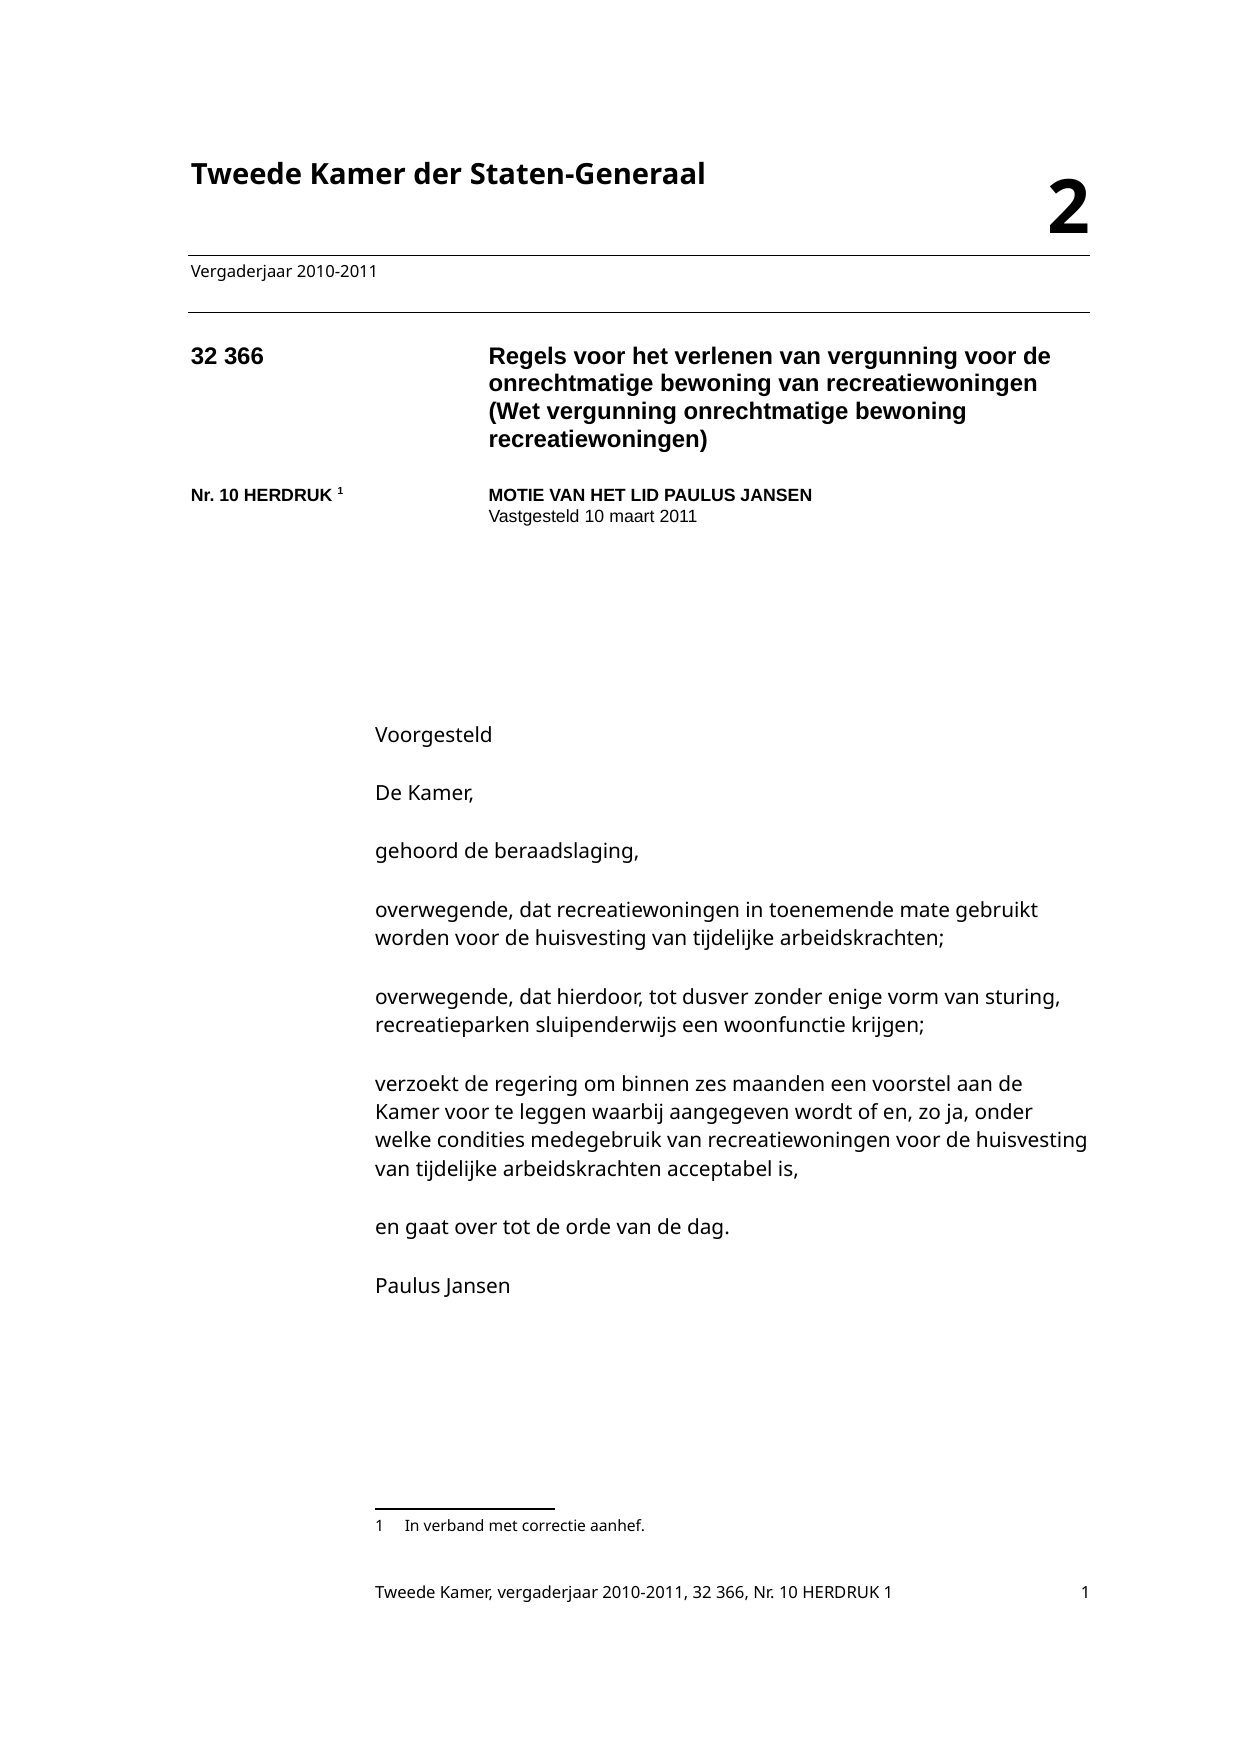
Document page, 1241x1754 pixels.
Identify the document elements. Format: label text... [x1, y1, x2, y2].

table_cell Regels voor het verlenen van vergunning voor de onrechtmatige bewoning van recreatiewoningen (Wet vergunning onrechtmatige bewoning recreatiewoningen) [485, 339, 1090, 482]
table_cell [485, 313, 1090, 339]
table_cell Vergaderjaar 2010-2011 [188, 256, 485, 312]
text overwegende, dat recreatiewoningen in toenemende mate gebruikt worden voor de huisvesting van tijdelijke arbeidskrachten; [375, 895, 1090, 952]
text Paulus Jansen [375, 1271, 1090, 1299]
text en gaat over tot de orde van de dag. [375, 1212, 1090, 1241]
text Voorgesteld [375, 720, 1090, 748]
text gehoord de beraadslaging, [375, 837, 1090, 865]
table_cell [188, 313, 485, 339]
table_cell [485, 256, 1090, 312]
text overwegende, dat hierdoor, tot dusver zonder enige vorm van sturing, recreatieparken sluipenderwijs een woonfunctie krijgen; [375, 982, 1090, 1039]
table_header 2 [910, 150, 1090, 255]
text De Kamer, [375, 778, 1090, 807]
table_cell 32 366 [188, 339, 485, 482]
table_cell Nr. 10 HERDRUK [188, 482, 485, 601]
table_header Tweede Kamer der Staten-Generaal [188, 150, 909, 255]
table_cell MOTIE VAN HET LID PAULUS JANSEN Vastgesteld 10 maart 2011 [485, 482, 1090, 601]
text verzoekt de regering om binnen zes maanden een voorstel aan de Kamer voor te leggen waarbij aangegeven wordt of en, zo ja, onder welke condities medegebruik van recreatiewoningen voor de huisvesting van tijdelijke arbeidskrachten acceptabel is, [375, 1069, 1090, 1182]
